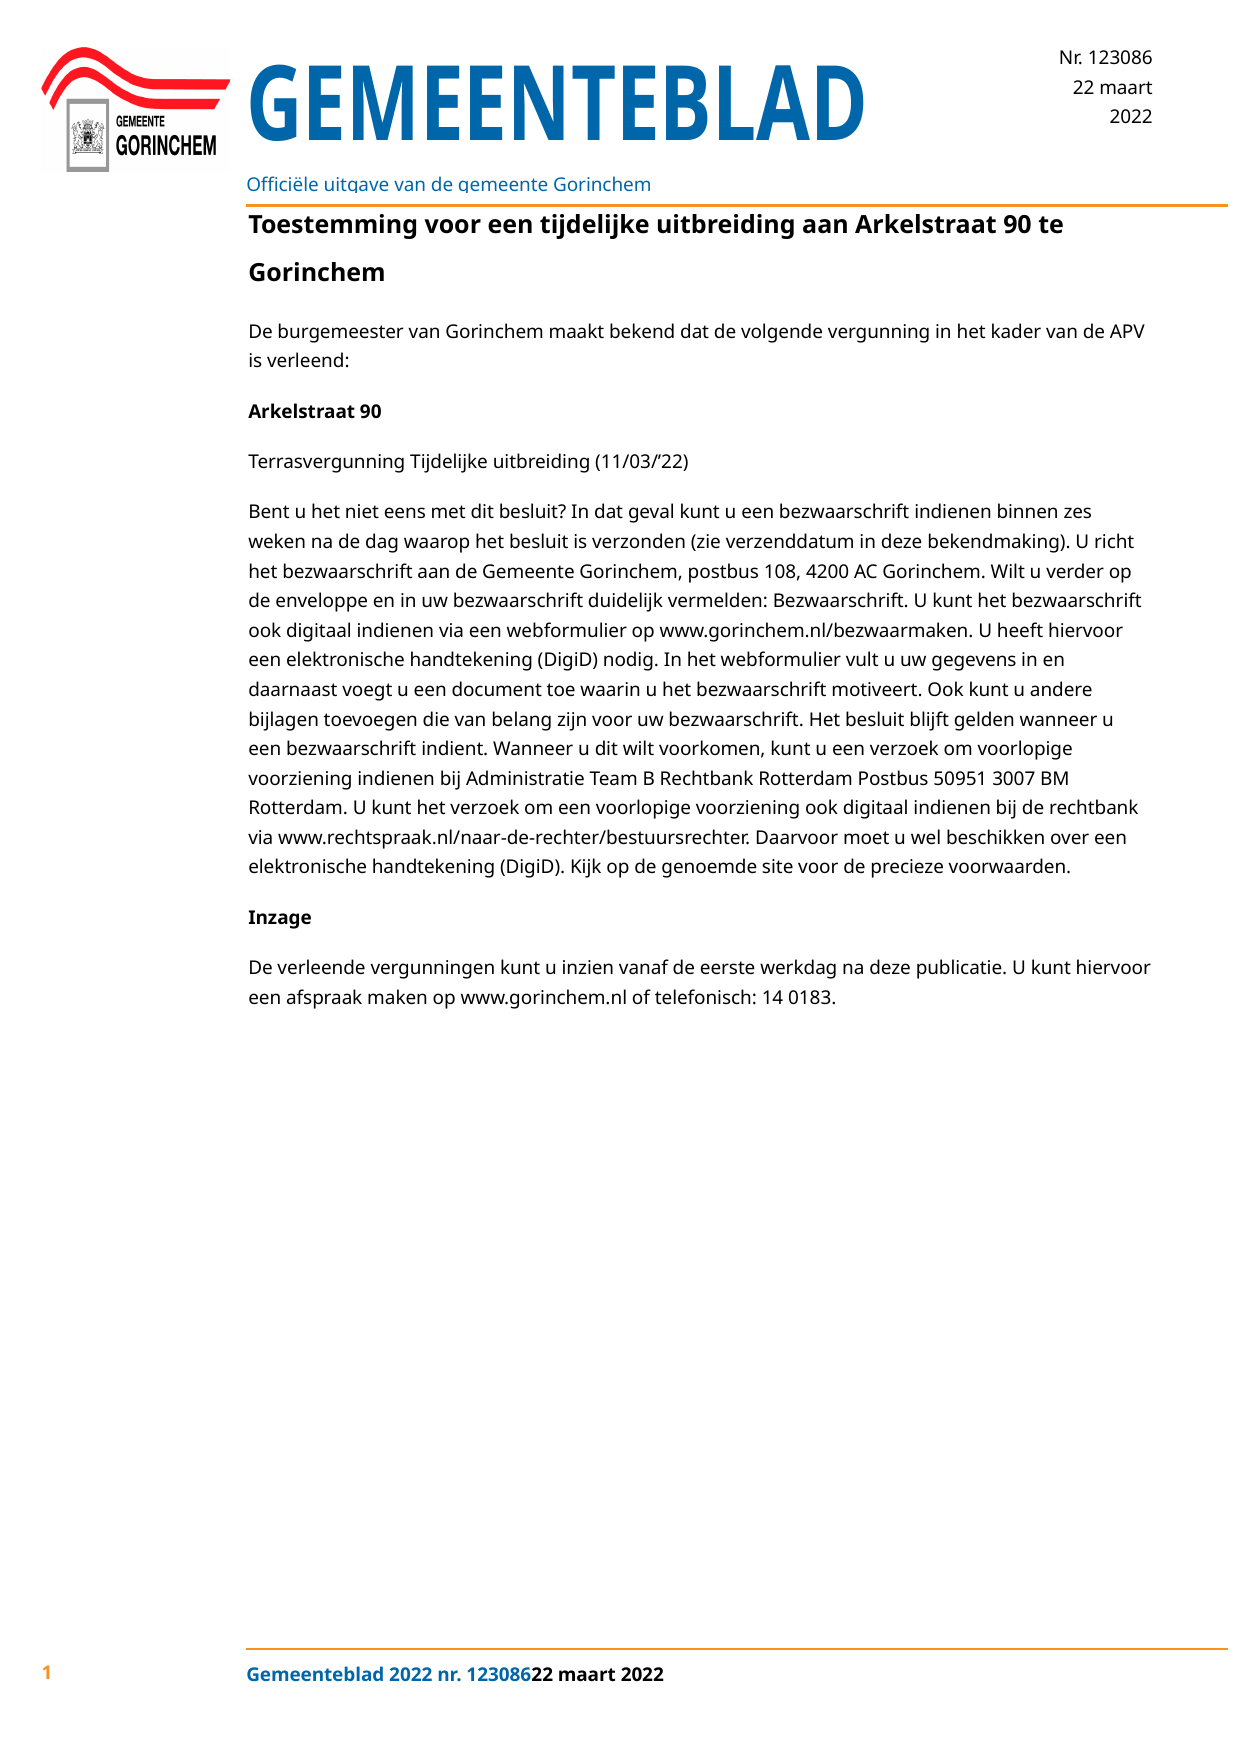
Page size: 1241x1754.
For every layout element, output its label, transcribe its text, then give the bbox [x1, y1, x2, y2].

text Terrasvergunning Tijdelijke uitbreiding (11/03/’22) [248, 448, 1152, 474]
text De verleende vergunningen kunt u inzien vanaf de eerste werkdag na deze publicatie. U kunt hiervoor een afspraak maken op www.gorinchem.nl of telefonisch: 14 0183. [248, 954, 1152, 1010]
picture [41, 47, 231, 172]
text De burgemeester van Gorinchem maakt bekend dat de volgende vergunning in het kader van de APV is verleend: [248, 318, 1152, 373]
text Inzage [248, 904, 1152, 930]
text Toestemming voor een tijdelijke uitbreiding aan Arkelstraat 90 te Gorinchem [248, 207, 1152, 288]
text Arkelstraat 90 [248, 398, 1152, 424]
text Bent u het niet eens met dit besluit? In dat geval kunt u een bezwaarschrift indienen binnen zes weken na de dag waarop het besluit is verzonden (zie verzenddatum in deze bekendmaking). U richt het bezwaarschrift aan de Gemeente Gorinchem, postbus 108, 4200 AC Gorinchem. Wilt u verder op de enveloppe en in uw bezwaarschrift duidelijk vermelden: Bezwaarschrift. U kunt het bezwaarschrift ook digitaal indienen via een webformulier op www.gorinchem.nl/bezwaarmaken. U heeft hiervoor een elektronische handtekening (DigiD) nodig. In het webformulier vult u uw gegevens in en daarnaast voegt u een document toe waarin u het bezwaarschrift motiveert. Ook kunt u andere bijlagen toevoegen die van belang zijn voor uw bezwaarschrift. Het besluit blijft gelden wanneer u een bezwaarschrift indient. Wanneer u dit wilt voorkomen, kunt u een verzoek om voorlopige voorziening indienen bij Administratie Team B Rechtbank Rotterdam Postbus 50951 3007 BM Rotterdam. U kunt het verzoek om een voorlopige voorziening ook digitaal indienen bij de rechtbank via www.rechtspraak.nl/naar-de-rechter/bestuursrechter. Daarvoor moet u wel beschikken over een elektronische handtekening (DigiD). Kijk op de genoemde site voor de precieze voorwaarden. [248, 499, 1152, 879]
